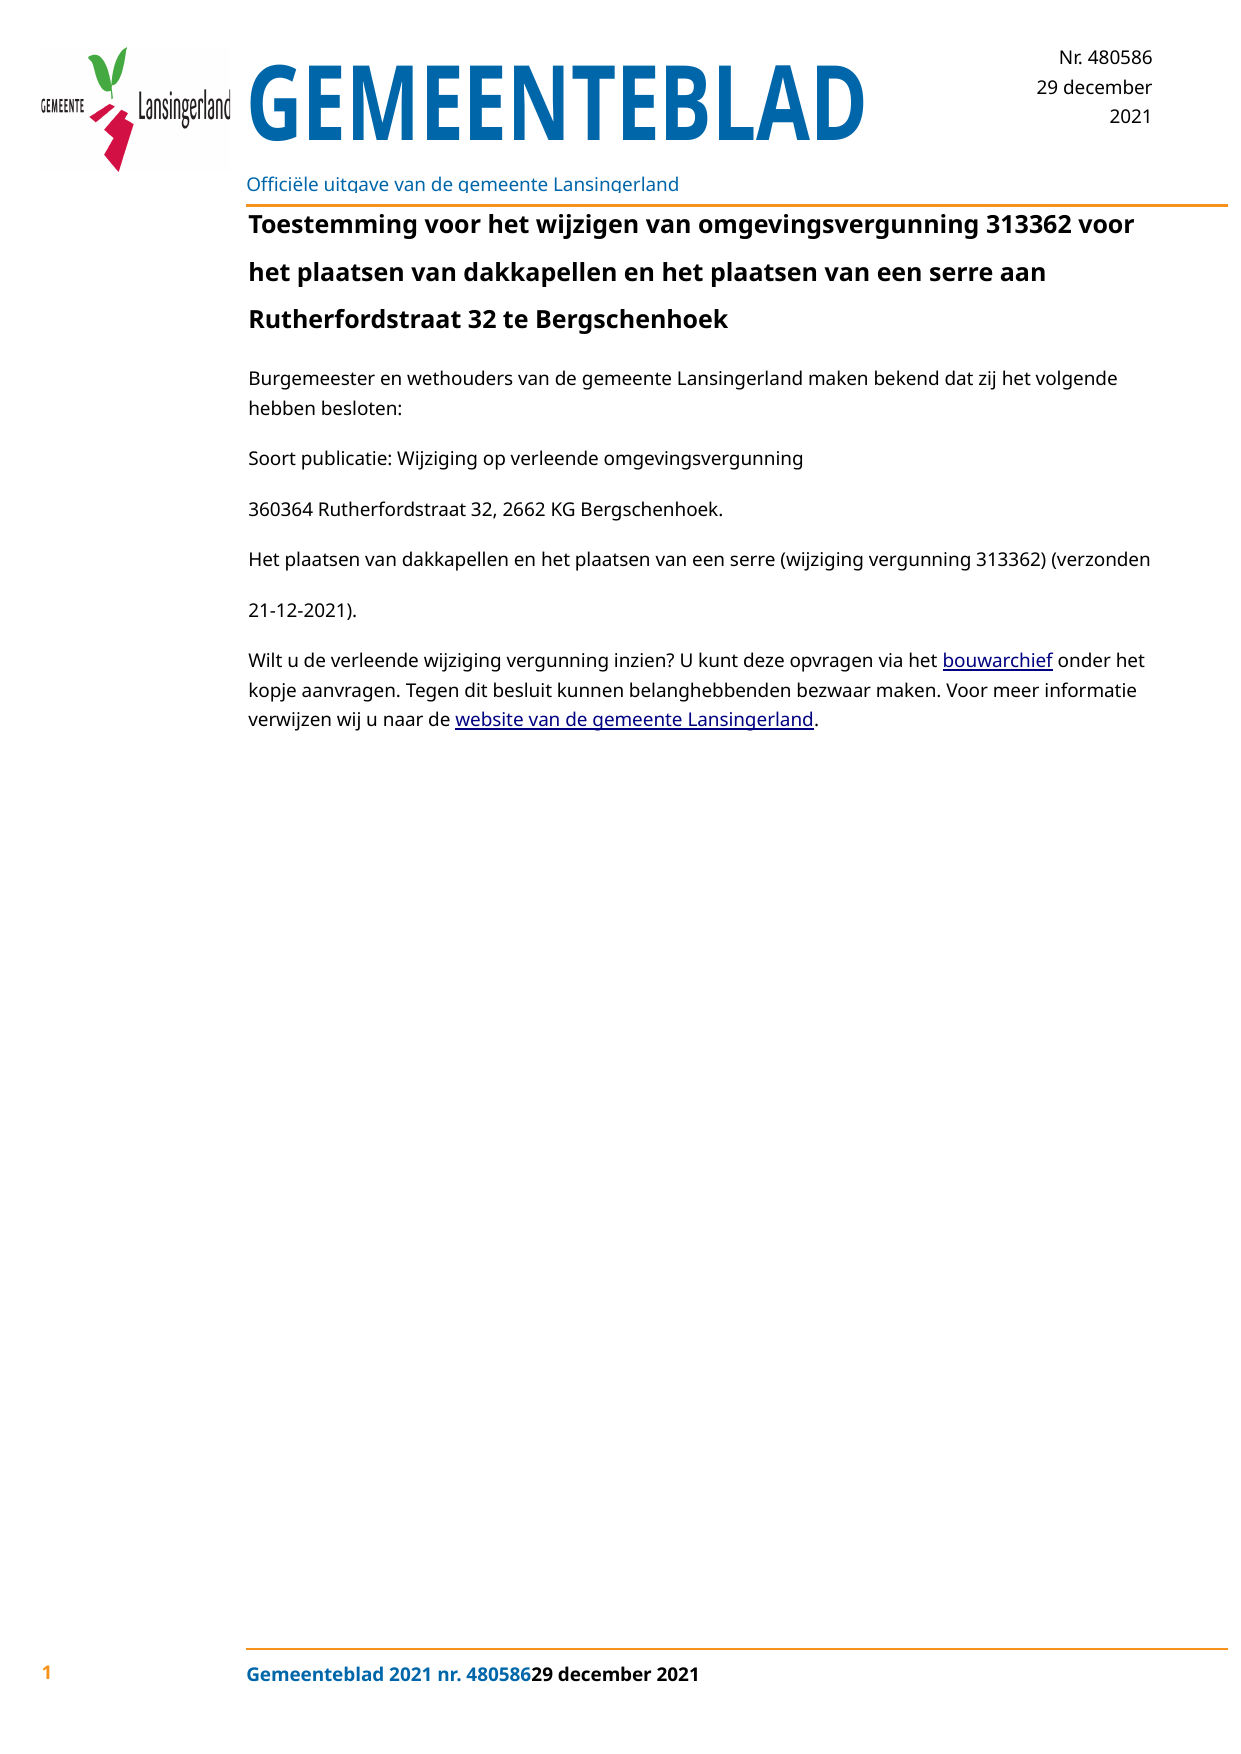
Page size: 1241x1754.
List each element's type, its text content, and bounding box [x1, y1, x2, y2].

text 360364 Rutherfordstraat 32, 2662 KG Bergschenhoek. [248, 496, 1152, 522]
text 21-12-2021). [248, 597, 1152, 622]
text Burgemeester en wethouders van de gemeente Lansingerland maken bekend dat zij het volgende hebben besloten: [248, 366, 1152, 421]
text Het plaatsen van dakkapellen en het plaatsen van een serre (wijziging vergunning 313362) (verzonden [248, 546, 1152, 572]
picture [41, 47, 231, 172]
text Wilt u de verleende wijziging vergunning inzien? U kunt deze opvragen via het bouwarchief onder het kopje aanvragen. Tegen dit besluit kunnen belanghebbenden bezwaar maken. Voor meer informatie verwijzen wij u naar de website van de gemeente Lansingerland. [248, 647, 1152, 732]
text Toestemming voor het wijzigen van omgevingsvergunning 313362 voor het plaatsen van dakkapellen en het plaatsen van een serre aan Rutherfordstraat 32 te Bergschenhoek [248, 207, 1152, 336]
text Soort publicatie: Wijziging op verleende omgevingsvergunning [248, 446, 1152, 471]
